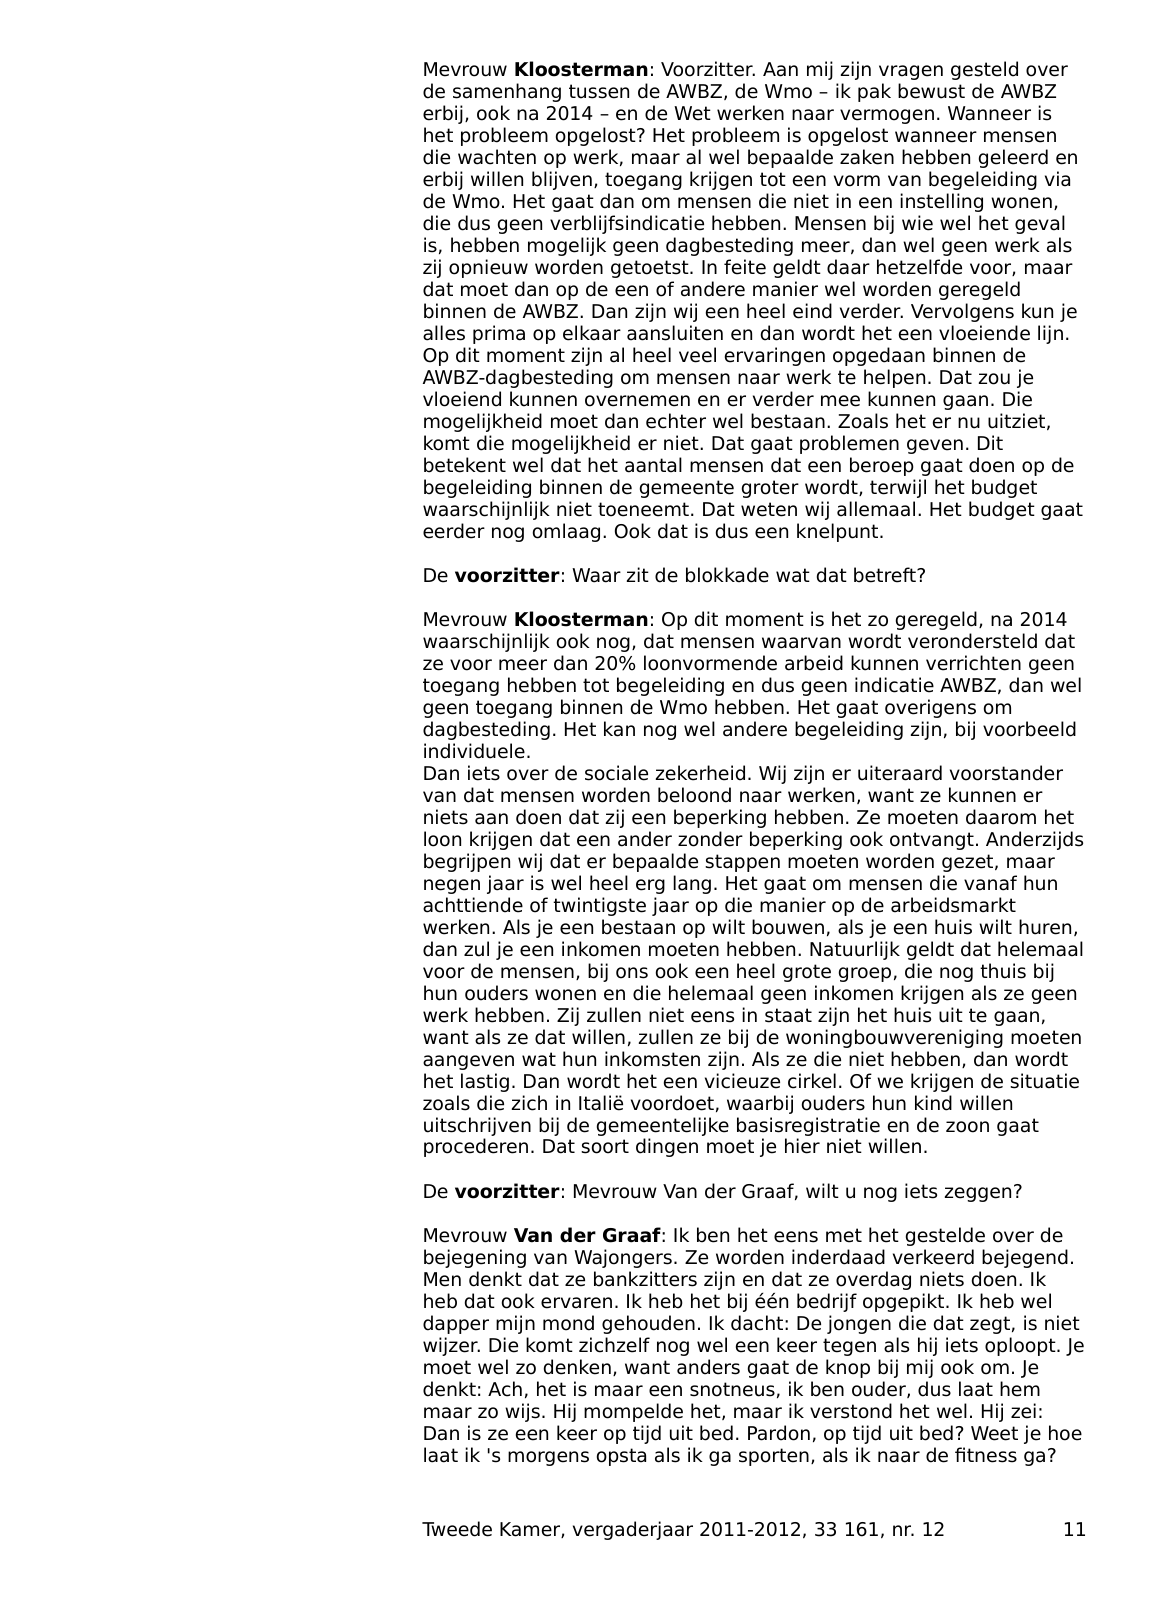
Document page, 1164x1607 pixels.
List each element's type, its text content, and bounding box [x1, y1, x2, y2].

text Dan iets over de sociale zekerheid. Wij zijn er uiteraard voorstander van dat mensen worden beloond naar werken, want ze kunnen er niets aan doen dat zij een beperking hebben. Ze moeten daarom het loon krijgen dat een ander zonder beperking ook ontvangt. Anderzijds begrijpen wij dat er bepaalde stappen moeten worden gezet, maar negen jaar is wel heel erg lang. Het gaat om mensen die vanaf hun achttiende of twintigste jaar op die manier op de arbeidsmarkt werken. Als je een bestaan op wilt bouwen, als je een huis wilt huren, dan zul je een inkomen moeten hebben. Natuurlijk geldt dat helemaal voor de mensen, bij ons ook een heel grote groep, die nog thuis bij hun ouders wonen en die helemaal geen inkomen krijgen als ze geen werk hebben. Zij zullen niet eens in staat zijn het huis uit te gaan, want als ze dat willen, zullen ze bij de woningbouwvereniging moeten aangeven wat hun inkomsten zijn. Als ze die niet hebben, dan wordt het lastig. Dan wordt het een vicieuze cirkel. Of we krijgen de situatie zoals die zich in Italië voordoet, waarbij ouders hun kind willen uitschrijven bij de gemeentelijke basisregistratie en de zoon gaat procederen. Dat soort dingen moet je hier niet willen. [422, 763, 1087, 1158]
text Mevrouw Kloosterman: Op dit moment is het zo geregeld, na 2014 waarschijnlijk ook nog, dat mensen waarvan wordt verondersteld dat ze voor meer dan 20% loonvormende arbeid kunnen verrichten geen toegang hebben tot begeleiding en dus geen indicatie AWBZ, dan wel geen toegang binnen de Wmo hebben. Het gaat overigens om dagbesteding. Het kan nog wel andere begeleiding zijn, bij voorbeeld individuele. [422, 609, 1087, 763]
text De voorzitter: Waar zit de blokkade wat dat betreft? [422, 565, 1087, 587]
text Mevrouw Van der Graaf: Ik ben het eens met het gestelde over de bejegening van Wajongers. Ze worden inderdaad verkeerd bejegend. Men denkt dat ze bankzitters zijn en dat ze overdag niets doen. Ik heb dat ook ervaren. Ik heb het bij één bedrijf opgepikt. Ik heb wel dapper mijn mond gehouden. Ik dacht: De jongen die dat zegt, is niet wijzer. Die komt zichzelf nog wel een keer tegen als hij iets oploopt. Je moet wel zo denken, want anders gaat de knop bij mij ook om. Je denkt: Ach, het is maar een snotneus, ik ben ouder, dus laat hem maar zo wijs. Hij mompelde het, maar ik verstond het wel. Hij zei: Dan is ze een keer op tijd uit bed. Pardon, op tijd uit bed? Weet je hoe laat ik 's morgens opsta als ik ga sporten, als ik naar de fitness ga? [422, 1225, 1087, 1467]
text De voorzitter: Mevrouw Van der Graaf, wilt u nog iets zeggen? [422, 1181, 1087, 1203]
text Mevrouw Kloosterman: Voorzitter. Aan mij zijn vragen gesteld over de samenhang tussen de AWBZ, de Wmo – ik pak bewust de AWBZ erbij, ook na 2014 – en de Wet werken naar vermogen. Wanneer is het probleem opgelost? Het probleem is opgelost wanneer mensen die wachten op werk, maar al wel bepaalde zaken hebben geleerd en erbij willen blijven, toegang krijgen tot een vorm van begeleiding via de Wmo. Het gaat dan om mensen die niet in een instelling wonen, die dus geen verblijfsindicatie hebben. Mensen bij wie wel het geval is, hebben mogelijk geen dagbesteding meer, dan wel geen werk als zij opnieuw worden getoetst. In feite geldt daar hetzelfde voor, maar dat moet dan op de een of andere manier wel worden geregeld binnen de AWBZ. Dan zijn wij een heel eind verder. Vervolgens kun je alles prima op elkaar aansluiten en dan wordt het een vloeiende lijn. Op dit moment zijn al heel veel ervaringen opgedaan binnen de AWBZ-dagbesteding om mensen naar werk te helpen. Dat zou je vloeiend kunnen overnemen en er verder mee kunnen gaan. Die mogelijkheid moet dan echter wel bestaan. Zoals het er nu uitziet, komt die mogelijkheid er niet. Dat gaat problemen geven. Dit betekent wel dat het aantal mensen dat een beroep gaat doen op de begeleiding binnen de gemeente groter wordt, terwijl het budget waarschijnlijk niet toeneemt. Dat weten wij allemaal. Het budget gaat eerder nog omlaag. Ook dat is dus een knelpunt. [422, 59, 1087, 543]
